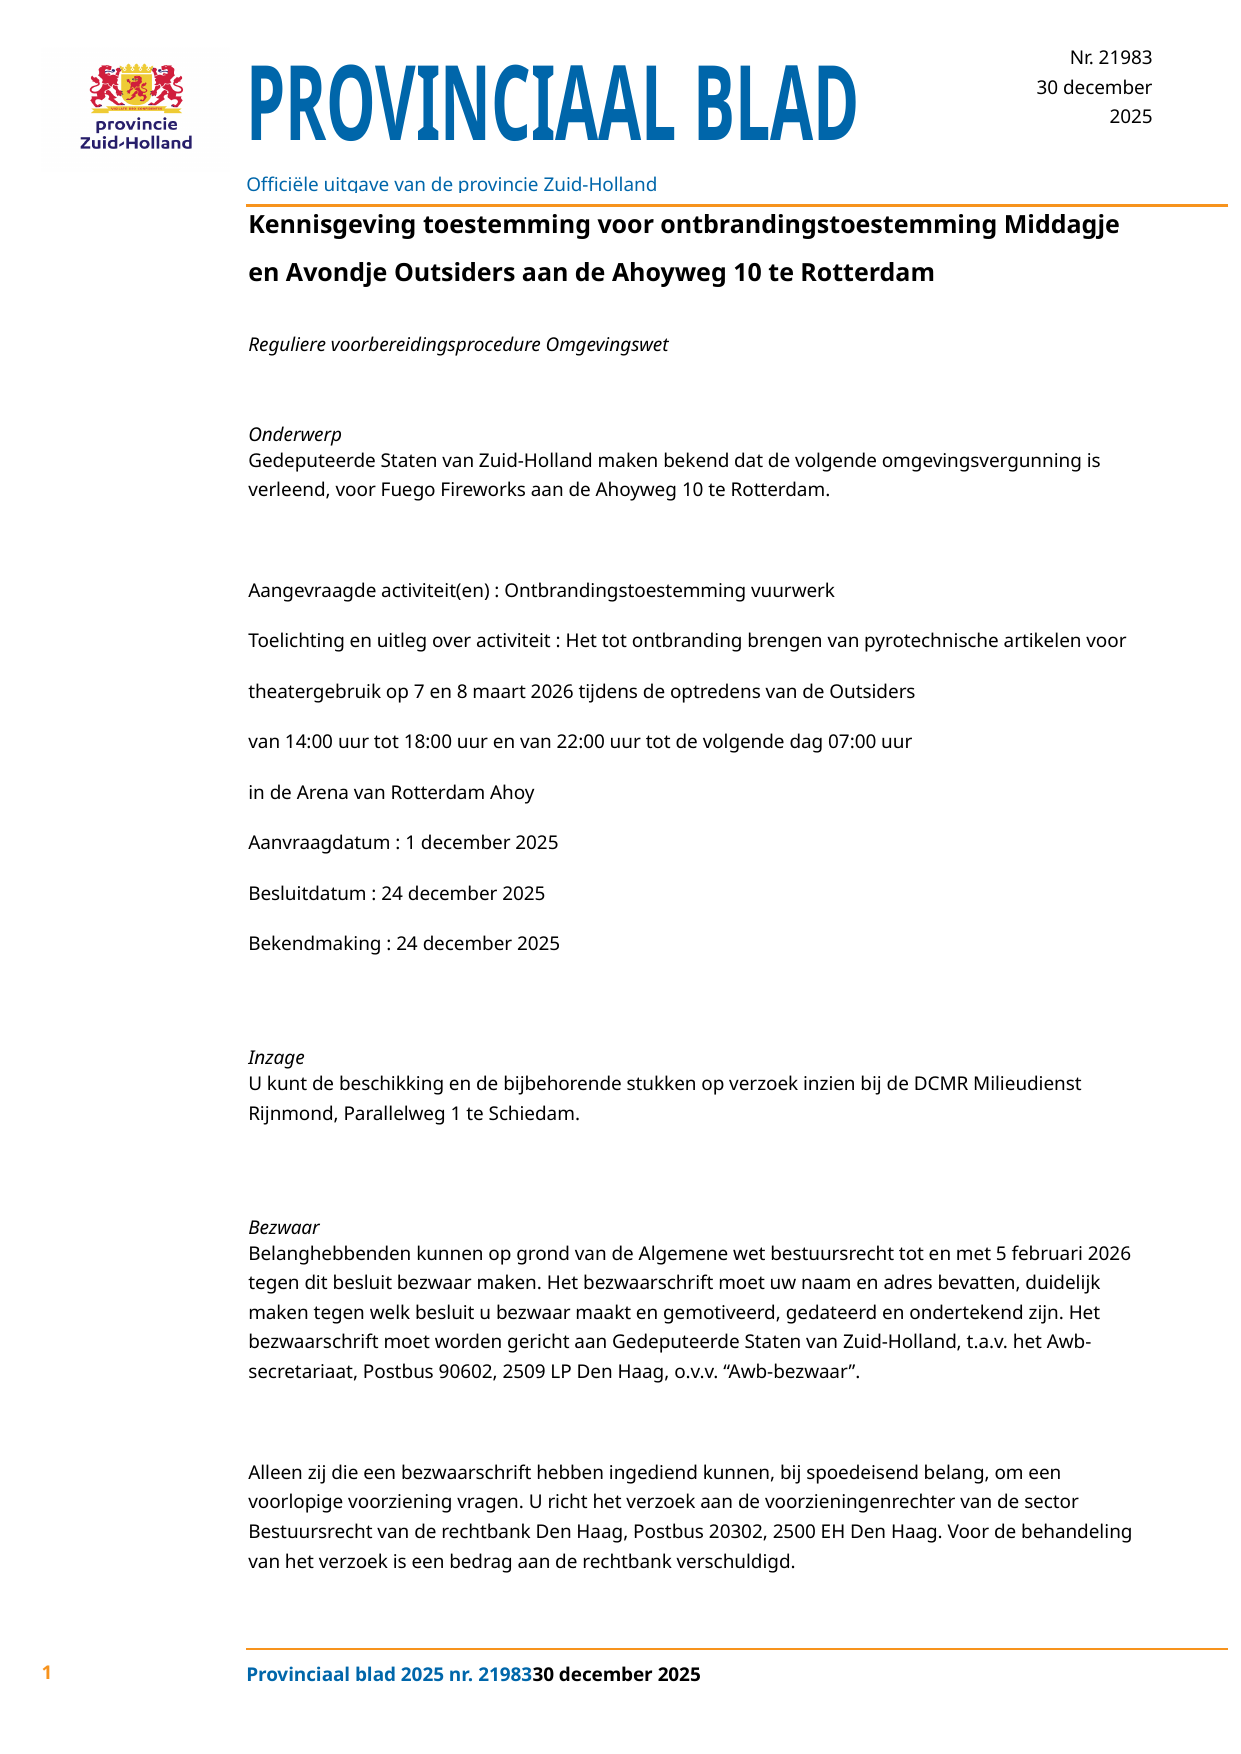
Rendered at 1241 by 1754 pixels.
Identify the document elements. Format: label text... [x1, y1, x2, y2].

picture [41, 47, 231, 172]
text Besluitdatum : 24 december 2025 [248, 880, 1152, 906]
text van 14:00 uur tot 18:00 uur en van 22:00 uur tot de volgende dag 07:00 uur [248, 728, 1152, 754]
text U kunt de beschikking en de bijbehorende stukken op verzoek inzien bij de DCMR Milieudienst Rijnmond, Parallelweg 1 te Schiedam. [248, 1070, 1152, 1126]
text Onderwerp [248, 421, 1152, 447]
text Bekendmaking : 24 december 2025 [248, 930, 1152, 956]
text Kennisgeving toestemming voor ontbrandingstoestemming Middagje en Avondje Outsiders aan de Ahoyweg 10 te Rotterdam [248, 207, 1152, 288]
text Reguliere voorbereidingsprocedure Omgevingswet [248, 331, 1152, 357]
text Toelichting en uitleg over activiteit : Het tot ontbranding brengen van pyrotechnische artikelen voor [248, 628, 1152, 653]
text Aanvraagdatum : 1 december 2025 [248, 829, 1152, 855]
text Alleen zij die een bezwaarschrift hebben ingediend kunnen, bij spoedeisend belang, om een voorlopige voorziening vragen. U richt het verzoek aan de voorzieningenrechter van de sector Bestuursrecht van de rechtbank Den Haag, Postbus 20302, 2500 EH Den Haag. Voor de behandeling van het verzoek is een bedrag aan de rechtbank verschuldigd. [248, 1459, 1152, 1574]
text Inzage [248, 1044, 1152, 1070]
text in de Arena van Rotterdam Ahoy [248, 779, 1152, 805]
text Aangevraagde activiteit(en) : Ontbrandingstoestemming vuurwerk [248, 577, 1152, 603]
text Bezwaar [248, 1214, 1152, 1240]
text Belanghebbenden kunnen op grond van de Algemene wet bestuursrecht tot en met 5 februari 2026 tegen dit besluit bezwaar maken. Het bezwaarschrift moet uw naam en adres bevatten, duidelijk maken tegen welk besluit u bezwaar maakt en gemotiveerd, gedateerd en ondertekend zijn. Het bezwaarschrift moet worden gericht aan Gedeputeerde Staten van Zuid-Holland, t.a.v. het Awb-secretariaat, Postbus 90602, 2509 LP Den Haag, o.v.v. “Awb-bezwaar”. [248, 1240, 1152, 1384]
text Gedeputeerde Staten van Zuid-Holland maken bekend dat de volgende omgevingsvergunning is verleend, voor Fuego Fireworks aan de Ahoyweg 10 te Rotterdam. [248, 447, 1152, 502]
text theatergebruik op 7 en 8 maart 2026 tijdens de optredens van de Outsiders [248, 678, 1152, 704]
